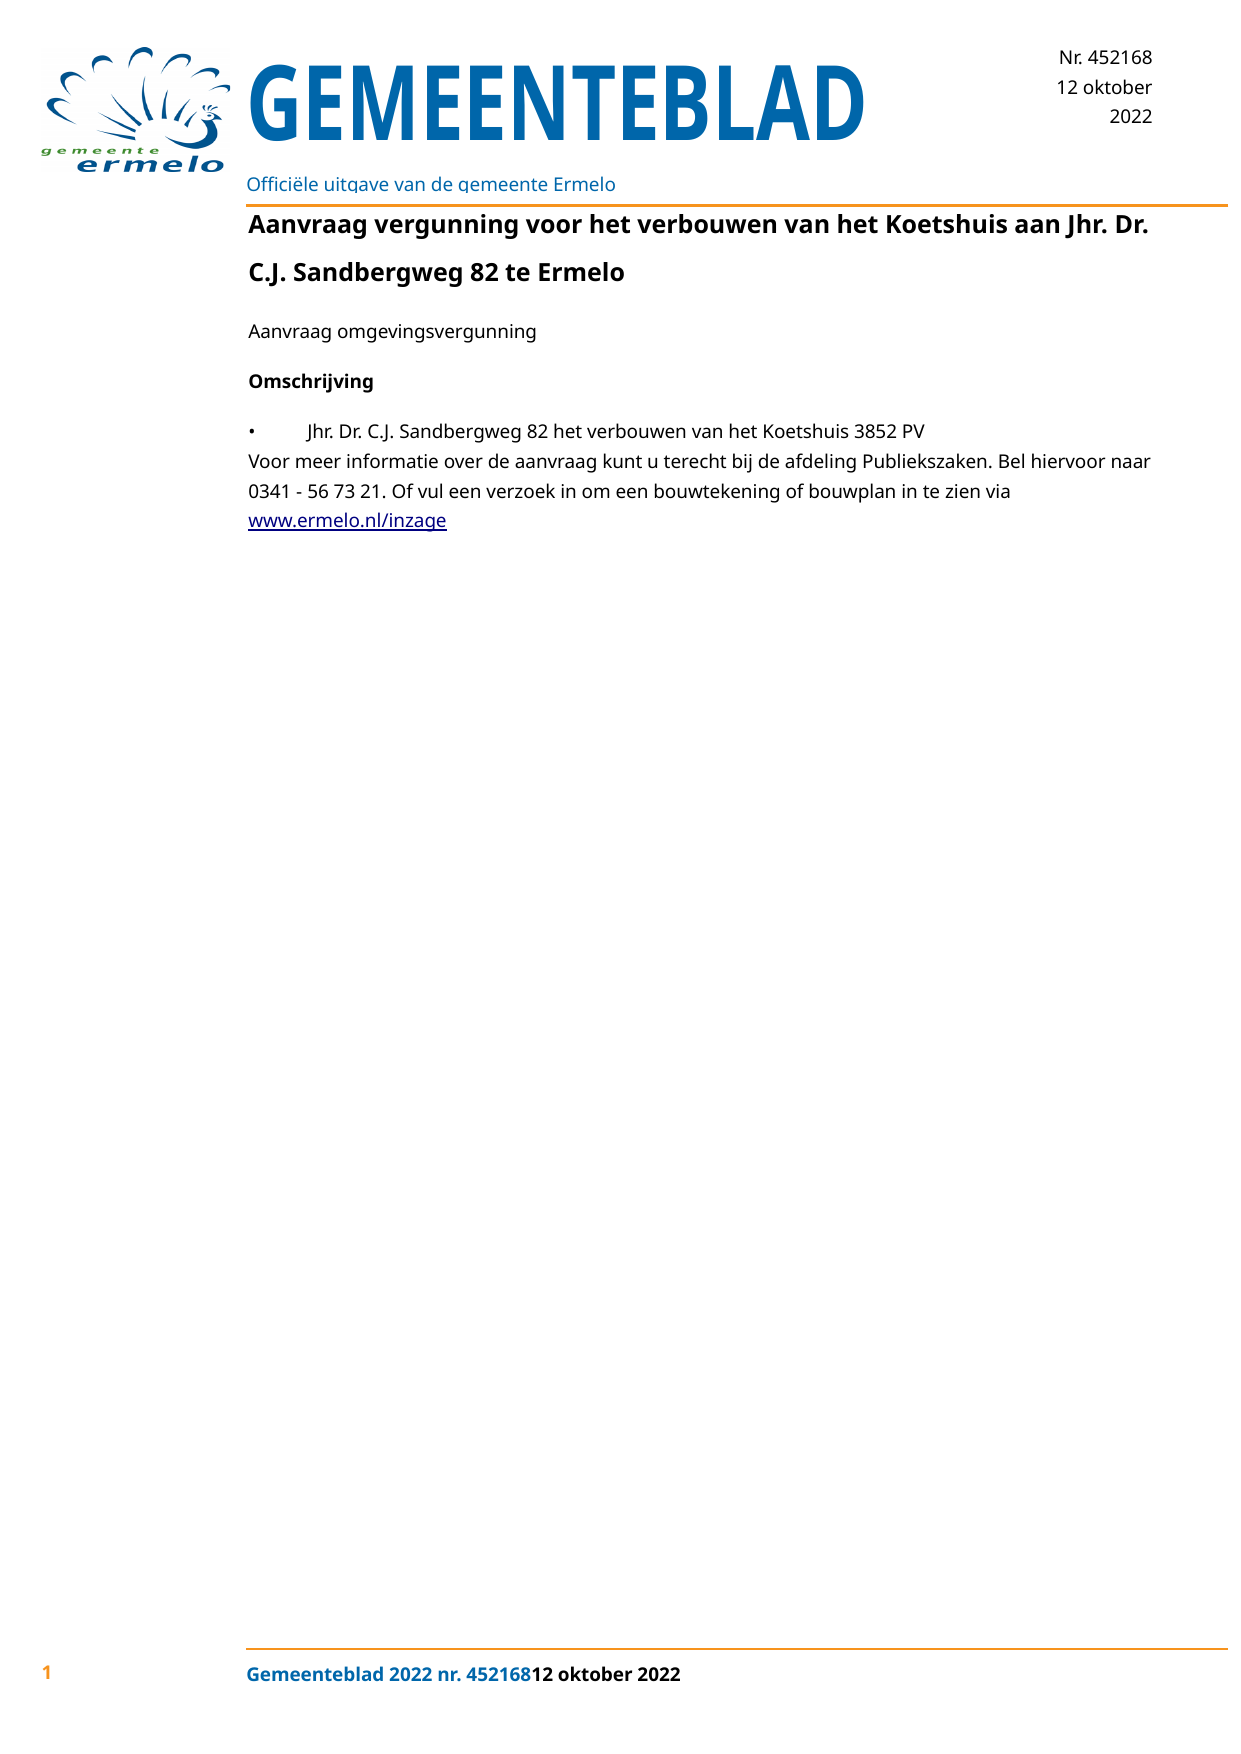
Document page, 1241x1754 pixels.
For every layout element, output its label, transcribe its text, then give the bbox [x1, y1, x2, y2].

text Aanvraag omgevingsvergunning [248, 318, 1152, 344]
text Omschrijving [248, 368, 1152, 394]
text Voor meer informatie over de aanvraag kunt u terecht bij de afdeling Publiekszaken. Bel hiervoor naar 0341 - 56 73 21. Of vul een verzoek in om een bouwtekening of bouwplan in te zien via www.ermelo.nl/inzage [248, 448, 1152, 533]
list Jhr. Dr. C.J. Sandbergweg 82 het verbouwen van het Koetshuis 3852 PV [248, 419, 1152, 444]
picture [41, 47, 231, 172]
text Aanvraag vergunning voor het verbouwen van het Koetshuis aan Jhr. Dr. C.J. Sandbergweg 82 te Ermelo [248, 207, 1152, 288]
